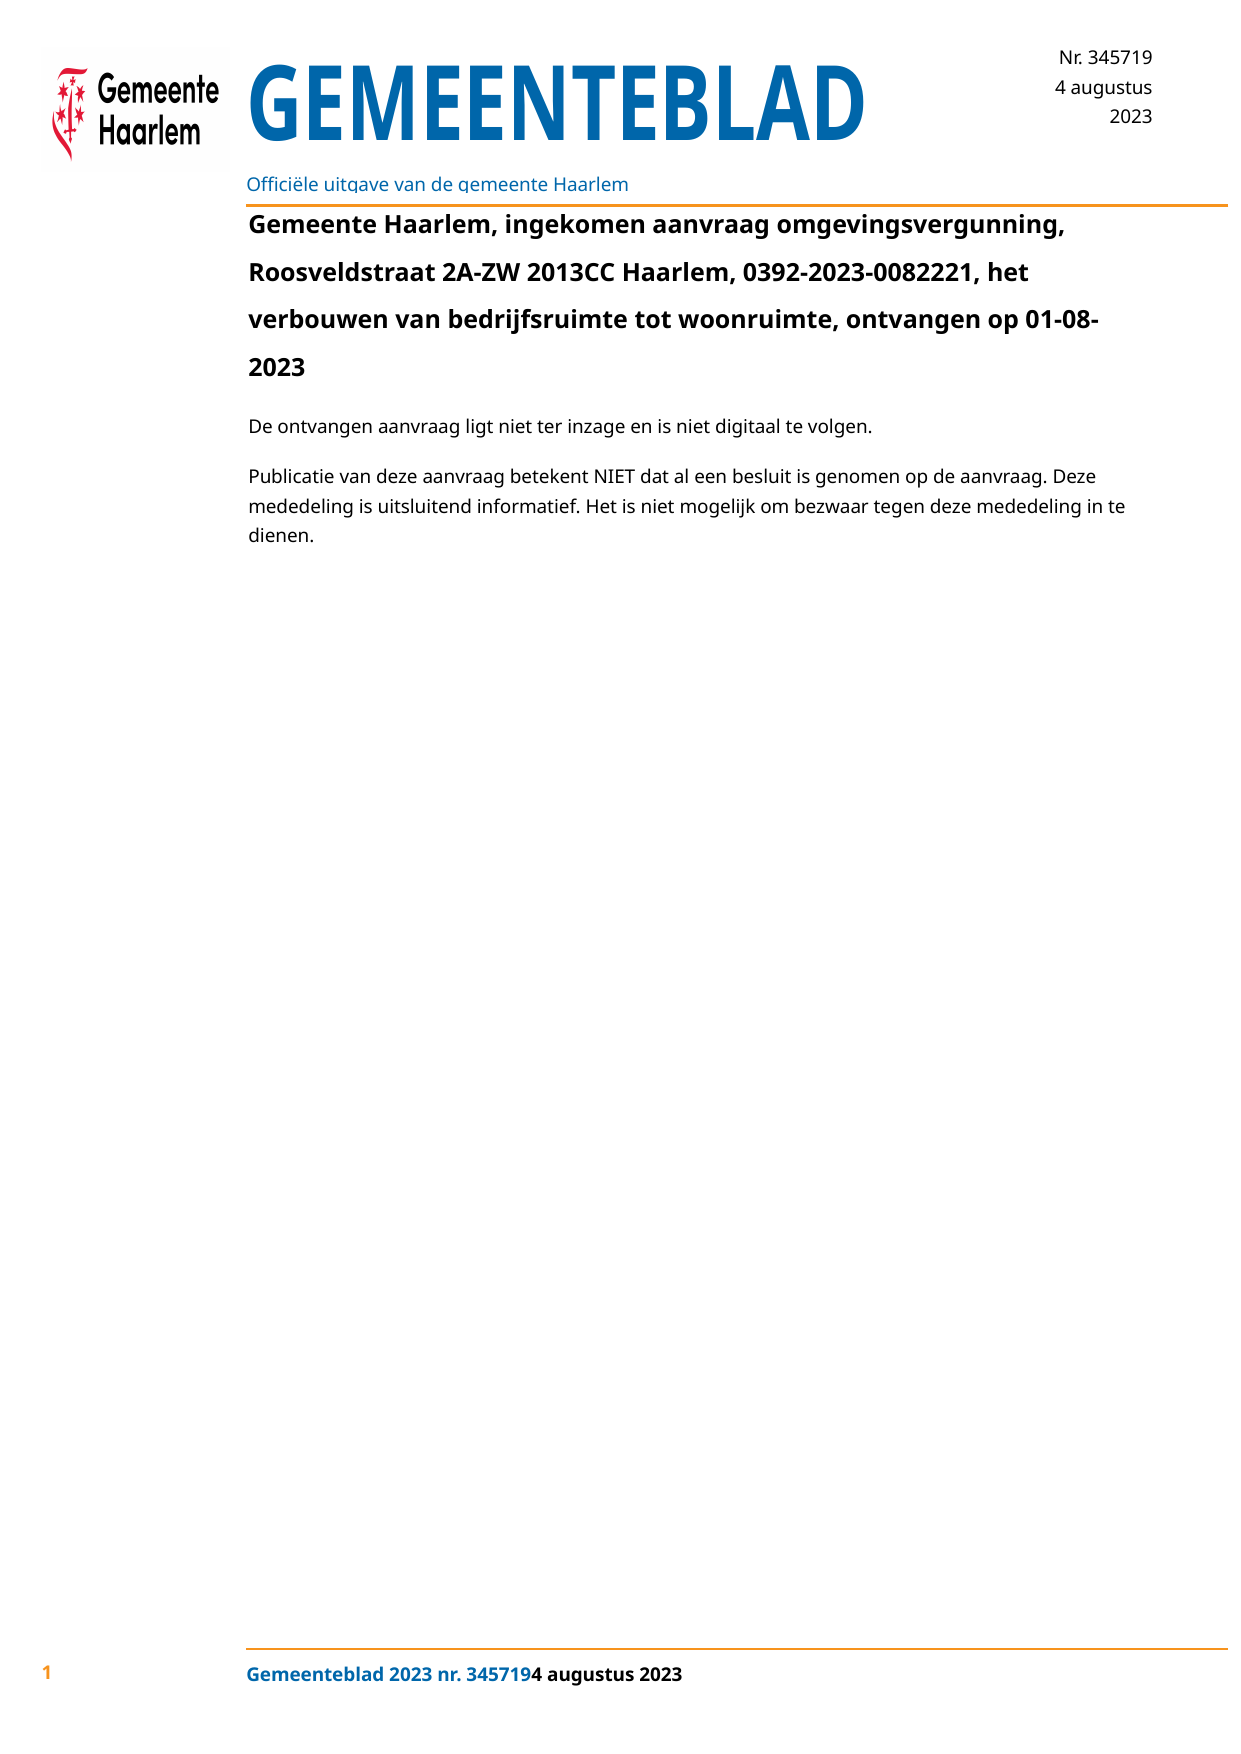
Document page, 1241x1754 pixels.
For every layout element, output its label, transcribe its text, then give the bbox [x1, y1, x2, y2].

text Publicatie van deze aanvraag betekent NIET dat al een besluit is genomen op de aanvraag. Deze mededeling is uitsluitend informatief. Het is niet mogelijk om bezwaar tegen deze mededeling in te dienen. [248, 463, 1152, 548]
text Gemeente Haarlem, ingekomen aanvraag omgevingsvergunning, Roosveldstraat 2A-ZW 2013CC Haarlem, 0392-2023-0082221, het verbouwen van bedrijfsruimte tot woonruimte, ontvangen op 01-08-2023 [248, 207, 1152, 384]
text De ontvangen aanvraag ligt niet ter inzage en is niet digitaal te volgen. [248, 413, 1152, 439]
picture [41, 47, 231, 172]
